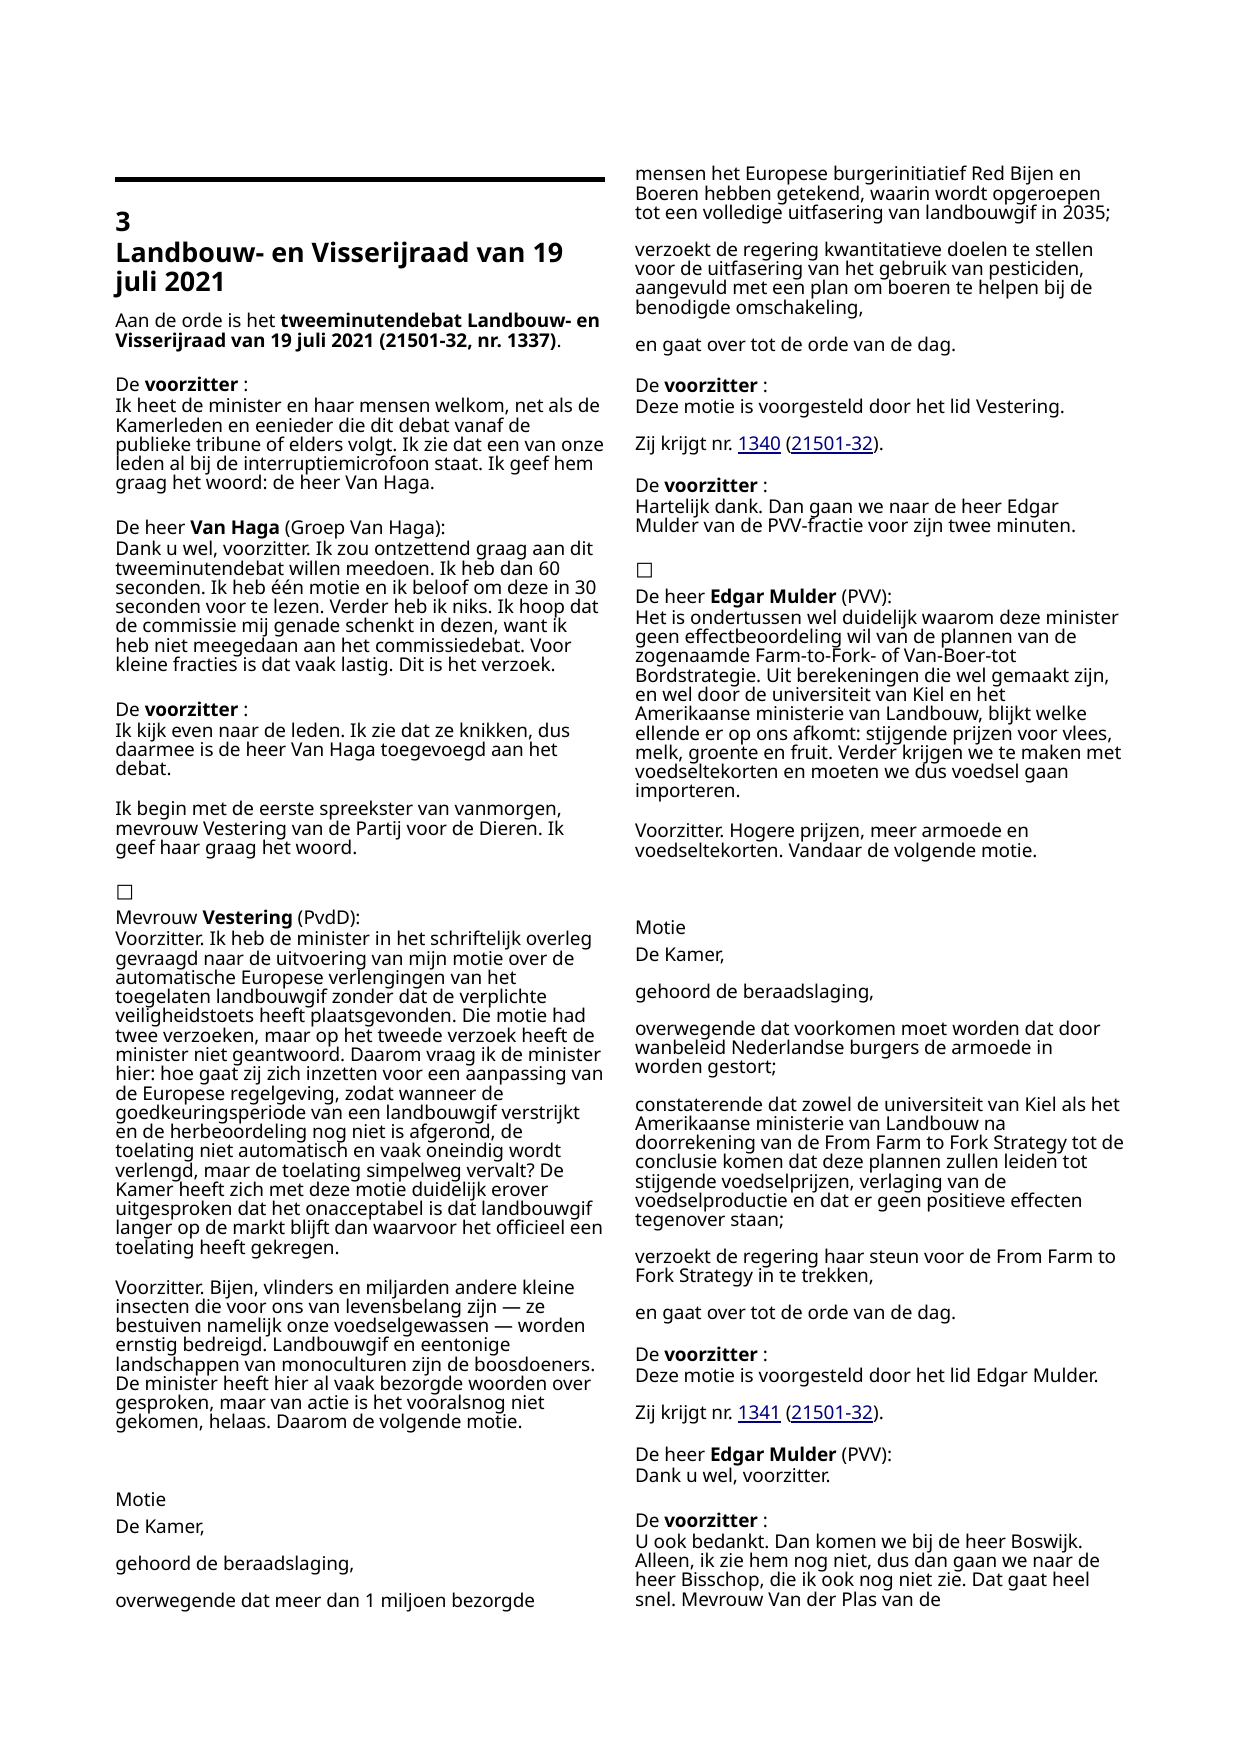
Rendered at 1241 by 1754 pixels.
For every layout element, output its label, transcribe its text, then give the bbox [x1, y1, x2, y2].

text Hartelijk dank. Dan gaan we naar de heer Edgar Mulder van de PVV-fractie voor zijn twee minuten. [635, 498, 1125, 537]
text overwegende dat meer dan 1 miljoen bezorgde [115, 1592, 605, 1611]
text De voorzitter : [635, 472, 1125, 498]
text ⬜ [115, 879, 605, 904]
text De heer Edgar Mulder (PVV): [635, 1441, 1125, 1467]
text De Kamer, [115, 1518, 605, 1537]
text constaterende dat zowel de universiteit van Kiel als het Amerikaanse ministerie van Landbouw na doorrekening van de From Farm to Fork Strategy tot de conclusie komen dat deze plannen zullen leiden tot stijgende voedselprijzen, verlaging van de voedselproductie en dat er geen positieve effecten tegenover staan; [635, 1096, 1125, 1230]
text Ik begin met de eerste spreekster van vanmorgen, mevrouw Vestering van de Partij voor de Dieren. Ik geef haar graag het woord. [115, 800, 605, 858]
text Voorzitter. Hogere prijzen, meer armoede en voedseltekorten. Vandaar de volgende motie. [635, 822, 1125, 861]
text De voorzitter : [115, 696, 605, 722]
text gehoord de beraadslaging, [115, 1555, 605, 1574]
text Dank u wel, voorzitter. Ik zou ontzettend graag aan dit tweeminutendebat willen meedoen. Ik heb dan 60 seconden. Ik heb één motie en ik beloof om deze in 30 seconden voor te lezen. Verder heb ik niks. Ik hoop dat de commissie mij genade schenkt in dezen, want ik heb niet meegedaan aan het commissiedebat. Voor kleine fracties is dat vaak lastig. Dit is het verzoek. [115, 540, 605, 675]
text De heer Van Haga (Groep Van Haga): [115, 514, 605, 540]
text De voorzitter : [635, 1507, 1125, 1533]
text Mevrouw Vestering (PvdD): [115, 904, 605, 930]
text ⬜ [635, 557, 1125, 583]
text Aan de orde is het tweeminutendebat Landbouw- en Visserijraad van 19 juli 2021 (21501-32, nr. 1337). [115, 312, 605, 351]
text De voorzitter : [635, 1341, 1125, 1367]
text Zij krijgt nr. 1341 (21501-32). [635, 1404, 1125, 1423]
text Ik kijk even naar de leden. Ik zie dat ze knikken, dus daarmee is de heer Van Haga toegevoegd aan het debat. [115, 722, 605, 779]
text verzoekt de regering kwantitatieve doelen te stellen voor de uitfasering van het gebruik van pesticiden, aangevuld met een plan om boeren te helpen bij de benodigde omschakeling, [635, 241, 1125, 318]
text en gaat over tot de orde van de dag. [635, 1304, 1125, 1324]
text Het is ondertussen wel duidelijk waarom deze minister geen effectbeoordeling wil van de plannen van de zogenaamde Farm-to-Fork- of Van-Boer-tot Bordstrategie. Uit berekeningen die wel gemaakt zijn, en wel door de universiteit van Kiel en het Amerikaanse ministerie van Landbouw, blijkt welke ellende er op ons afkomt: stijgende prijzen voor vlees, melk, groente en fruit. Verder krijgen we te maken met voedseltekorten en moeten we dus voedsel gaan importeren. [635, 609, 1125, 802]
text De Kamer, [635, 946, 1125, 965]
text De voorzitter : [635, 373, 1125, 398]
text U ook bedankt. Dan komen we bij de heer Boswijk. Alleen, ik zie hem nog niet, dus dan gaan we naar de heer Bisschop, die ik ook nog niet zie. Dat gaat heel snel. Mevrouw Van der Plas van de [635, 1533, 1125, 1610]
text en gaat over tot de orde van de dag. [635, 336, 1125, 355]
text Dank u wel, voorzitter. [635, 1467, 1125, 1486]
text gehoord de beraadslaging, [635, 983, 1125, 1002]
text Voorzitter. Ik heb de minister in het schriftelijk overleg gevraagd naar de uitvoering van mijn motie over de automatische Europese verlengingen van het toegelaten landbouwgif zonder dat de verplichte veiligheidstoets heeft plaatsgevonden. Die motie had twee verzoeken, maar op het tweede verzoek heeft de minister niet geantwoord. Daarom vraag ik de minister hier: hoe gaat zij zich inzetten voor een aanpassing van de Europese regelgeving, zodat wanneer de goedkeuringsperiode van een landbouwgif verstrijkt en de herbeoordeling nog niet is afgerond, de toelating niet automatisch en vaak oneindig wordt verlengd, maar de toelating simpelweg vervalt? De Kamer heeft zich met deze motie duidelijk erover uitgesproken dat het onacceptabel is dat landbouwgif langer op de markt blijft dan waarvoor het officieel een toelating heeft gekregen. [115, 930, 605, 1258]
text Deze motie is voorgesteld door het lid Vestering. [635, 398, 1125, 418]
text Motie [115, 1486, 605, 1512]
text De voorzitter : [115, 372, 605, 397]
text Zij krijgt nr. 1340 (21501-32). [635, 435, 1125, 454]
text Motie [635, 914, 1125, 940]
text overwegende dat voorkomen moet worden dat door wanbeleid Nederlandse burgers de armoede in worden gestort; [635, 1020, 1125, 1078]
text 3 [115, 203, 605, 239]
text verzoekt de regering haar steun voor de From Farm to Fork Strategy in te trekken, [635, 1248, 1125, 1287]
text De heer Edgar Mulder (PVV): [635, 583, 1125, 609]
text Landbouw- en Visserijraad van 19 juli 2021 [115, 239, 605, 312]
text Ik heet de minister en haar mensen welkom, net als de Kamerleden en eenieder die dit debat vanaf de publieke tribune of elders volgt. Ik zie dat een van onze leden al bij de interruptiemicrofoon staat. Ik geef hem graag het woord: de heer Van Haga. [115, 397, 605, 494]
text Deze motie is voorgesteld door het lid Edgar Mulder. [635, 1367, 1125, 1386]
text Voorzitter. Bijen, vlinders en miljarden andere kleine insecten die voor ons van levensbelang zijn — ze bestuiven namelijk onze voedselgewassen — worden ernstig bedreigd. Landbouwgif en eentonige landschappen van monoculturen zijn de boosdoeners. De minister heeft hier al vaak bezorgde woorden over gesproken, maar van actie is het vooralsnog niet gekomen, helaas. Daarom de volgende motie. [115, 1279, 605, 1433]
text mensen het Europese burgerinitiatief Red Bijen en Boeren hebben getekend, waarin wordt opgeroepen tot een volledige uitfasering van landbouwgif in 2035; [635, 165, 1125, 223]
